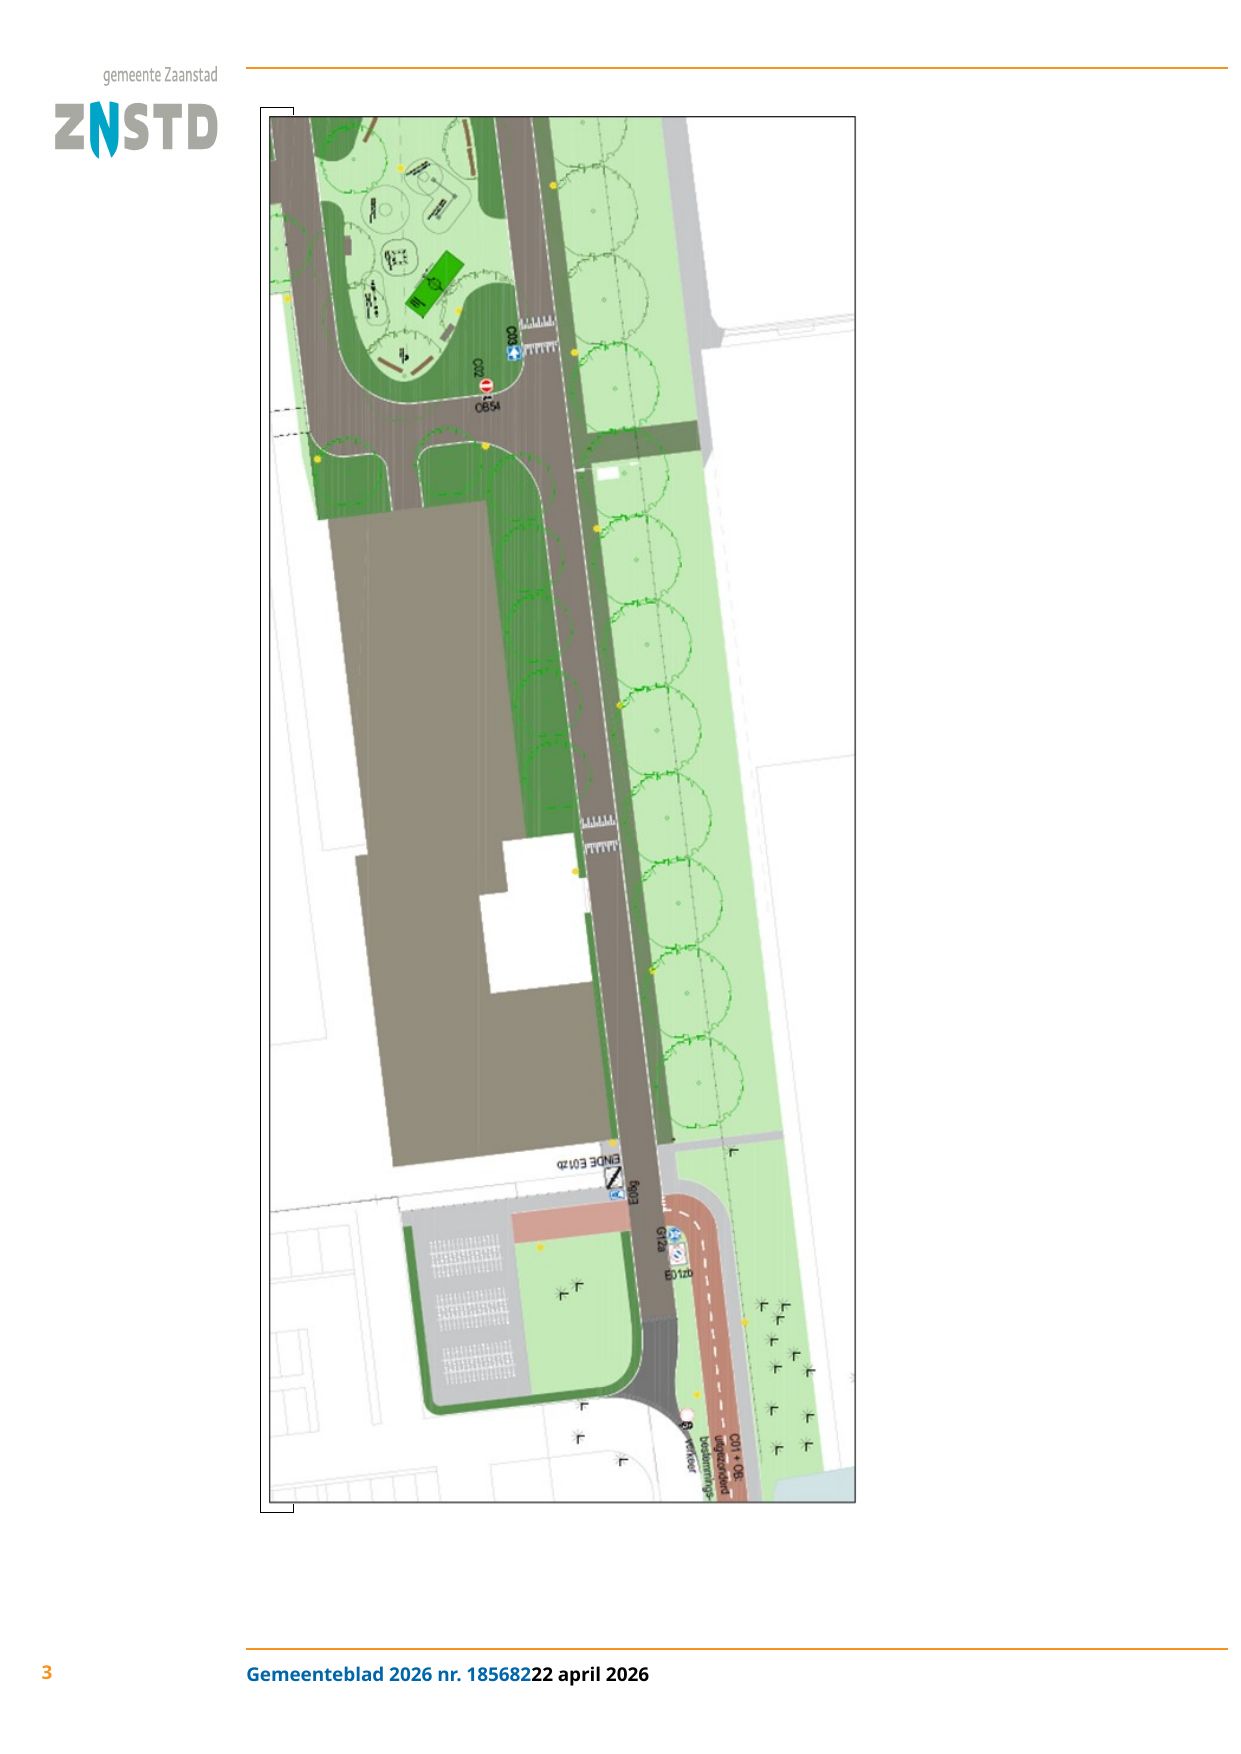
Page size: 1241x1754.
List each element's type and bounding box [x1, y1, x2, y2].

picture [41, 47, 231, 172]
picture [268, 115, 857, 1504]
